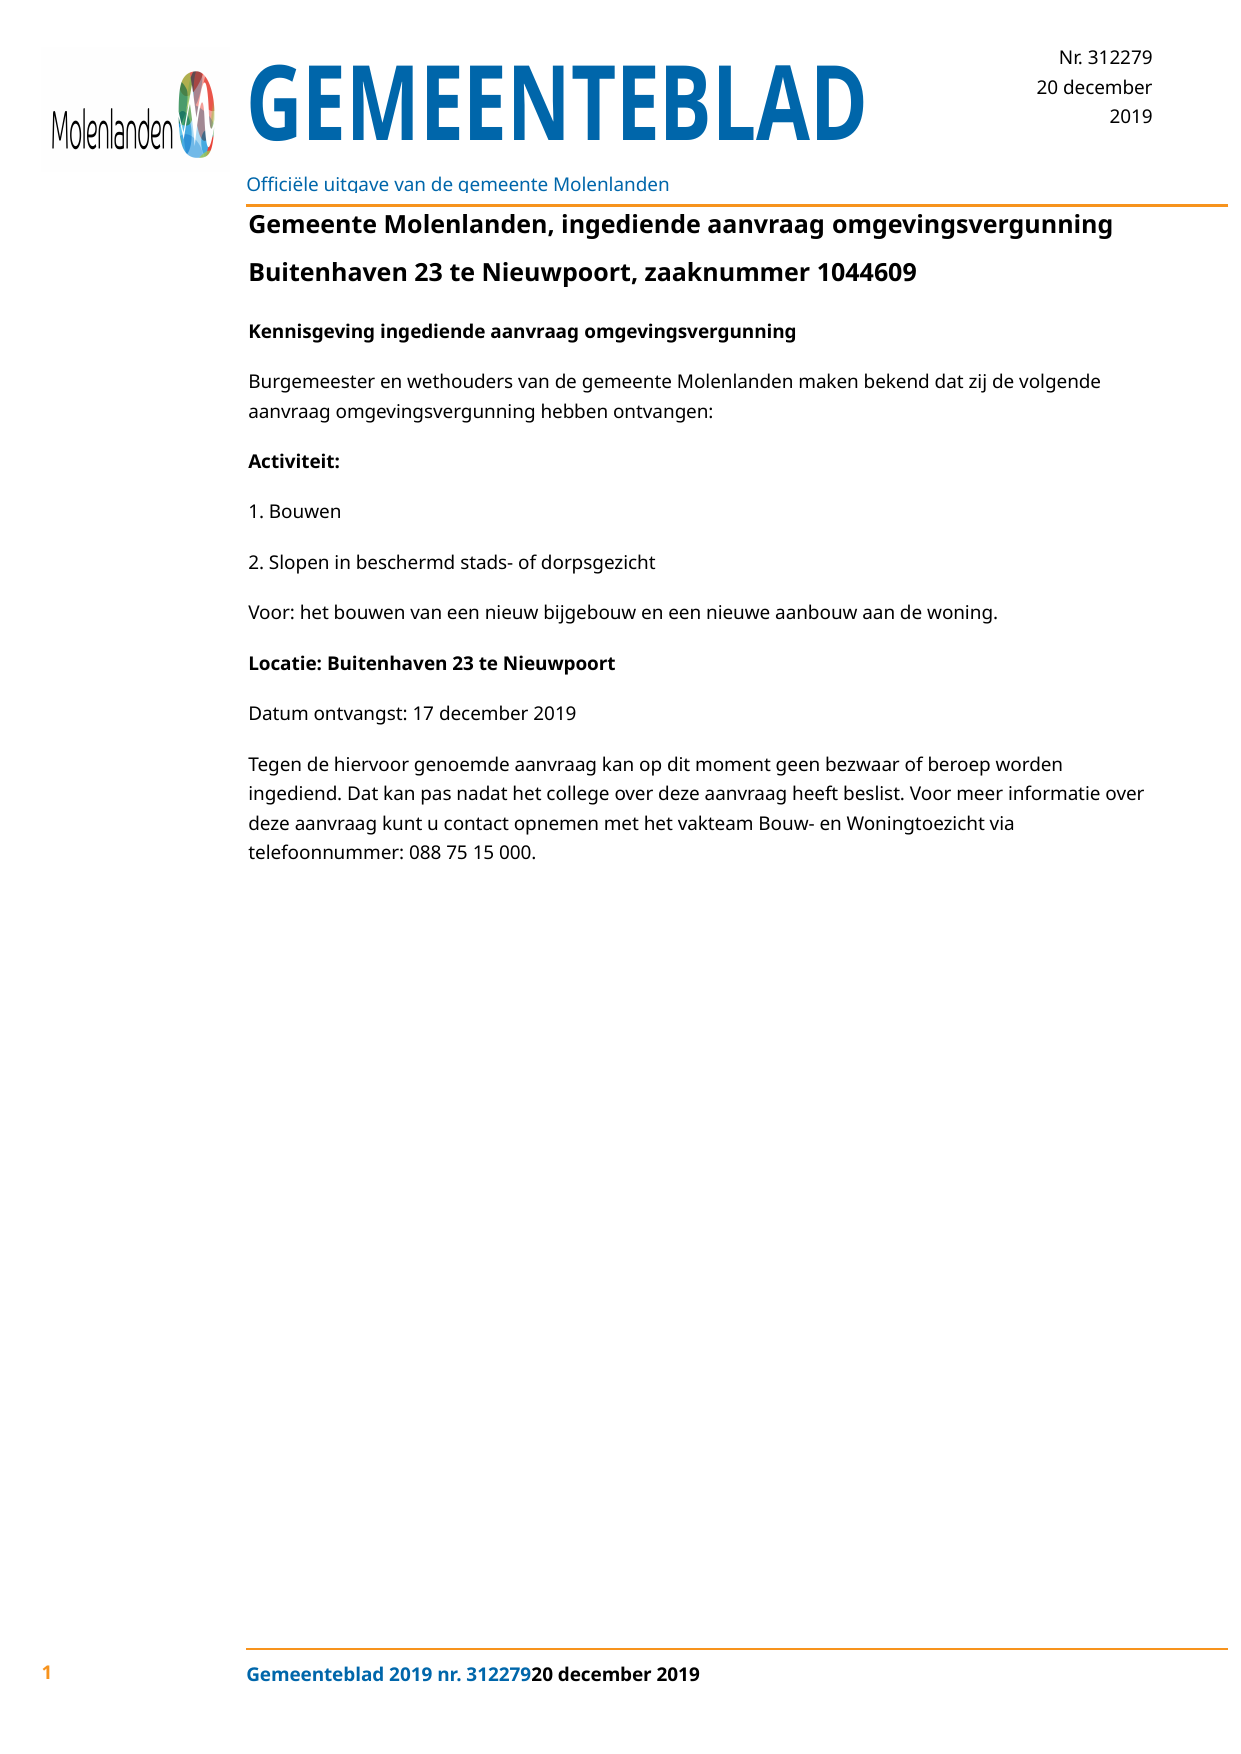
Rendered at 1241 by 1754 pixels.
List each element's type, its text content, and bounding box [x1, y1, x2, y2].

text Tegen de hiervoor genoemde aanvraag kan op dit moment geen bezwaar of beroep worden ingediend. Dat kan pas nadat het college over deze aanvraag heeft beslist. Voor meer informatie over deze aanvraag kunt u contact opnemen met het vakteam Bouw- en Woningtoezicht via telefoonnummer: 088 75 15 000. [248, 751, 1152, 865]
text Activiteit: [248, 448, 1152, 474]
text 2. Slopen in beschermd stads- of dorpsgezicht [248, 549, 1152, 575]
text Locatie: Buitenhaven 23 te Nieuwpoort [248, 650, 1152, 676]
text Kennisgeving ingediende aanvraag omgevingsvergunning [248, 318, 1152, 344]
text Voor: het bouwen van een nieuw bijgebouw en een nieuwe aanbouw aan de woning. [248, 599, 1152, 625]
text Gemeente Molenlanden, ingediende aanvraag omgevingsvergunning Buitenhaven 23 te Nieuwpoort, zaaknummer 1044609 [248, 207, 1152, 288]
text 1. Bouwen [248, 499, 1152, 524]
picture [41, 47, 231, 172]
text Datum ontvangst: 17 december 2019 [248, 700, 1152, 726]
text Burgemeester en wethouders van de gemeente Molenlanden maken bekend dat zij de volgende aanvraag omgevingsvergunning hebben ontvangen: [248, 368, 1152, 424]
